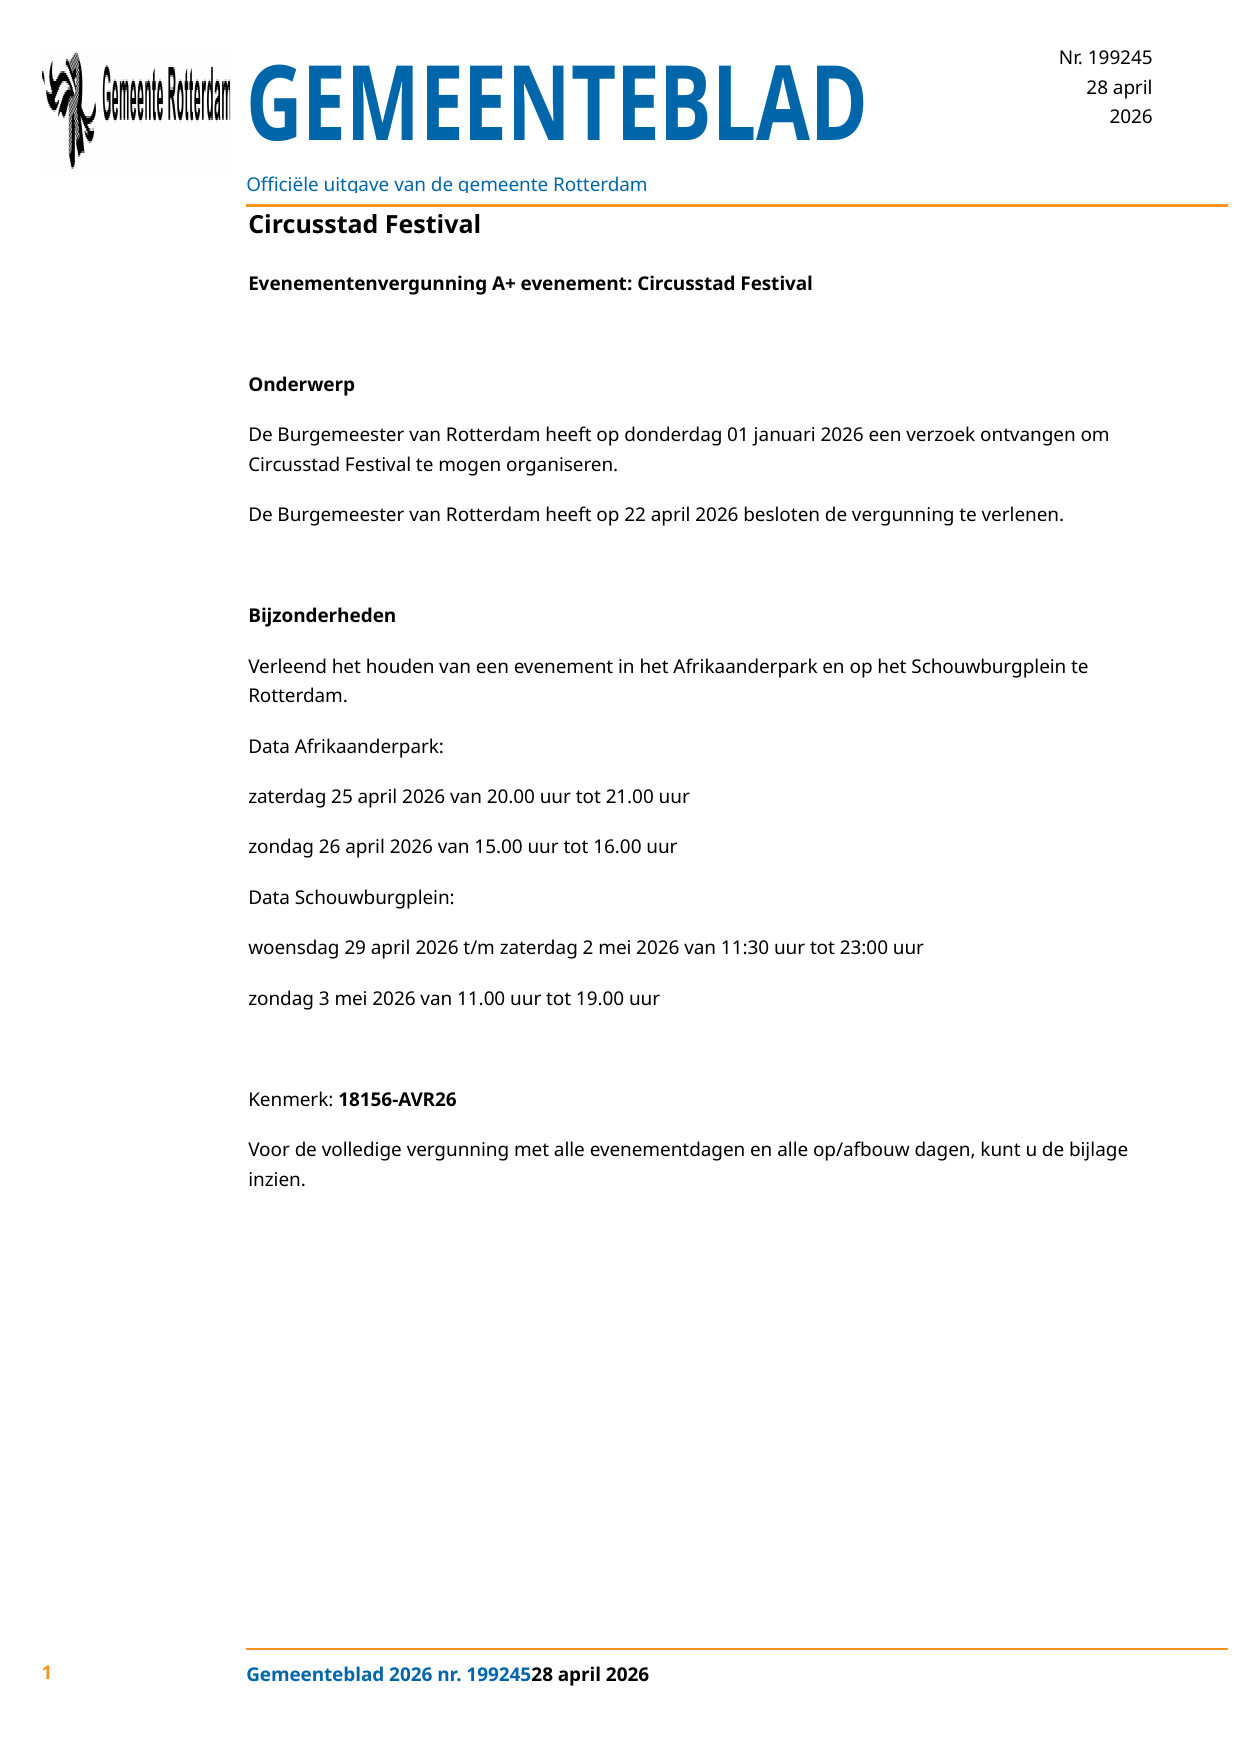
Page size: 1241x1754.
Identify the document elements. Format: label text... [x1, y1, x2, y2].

text zondag 26 april 2026 van 15.00 uur tot 16.00 uur [248, 834, 1152, 859]
text De Burgemeester van Rotterdam heeft op 22 april 2026 besloten de vergunning te verlenen. [248, 502, 1152, 527]
text Data Schouwburgplein: [248, 884, 1152, 910]
picture [41, 47, 231, 172]
text zaterdag 25 april 2026 van 20.00 uur tot 21.00 uur [248, 783, 1152, 809]
text Onderwerp [248, 371, 1152, 397]
text woensdag 29 april 2026 t/m zaterdag 2 mei 2026 van 11:30 uur tot 23:00 uur [248, 934, 1152, 960]
text Verleend het houden van een evenement in het Afrikaanderpark en op het Schouwburgplein te Rotterdam. [248, 653, 1152, 708]
text Voor de volledige vergunning met alle evenementdagen en alle op/afbouw dagen, kunt u de bijlage inzien. [248, 1136, 1152, 1191]
text Circusstad Festival [248, 207, 1152, 241]
text zondag 3 mei 2026 van 11.00 uur tot 19.00 uur [248, 985, 1152, 1011]
text Bijzonderheden [248, 602, 1152, 628]
text Evenementenvergunning A+ evenement: Circusstad Festival [248, 270, 1152, 296]
text Data Afrikaanderpark: [248, 733, 1152, 758]
text De Burgemeester van Rotterdam heeft op donderdag 01 januari 2026 een verzoek ontvangen om Circusstad Festival te mogen organiseren. [248, 422, 1152, 477]
text Kenmerk: 18156-AVR26 [248, 1086, 1152, 1111]
